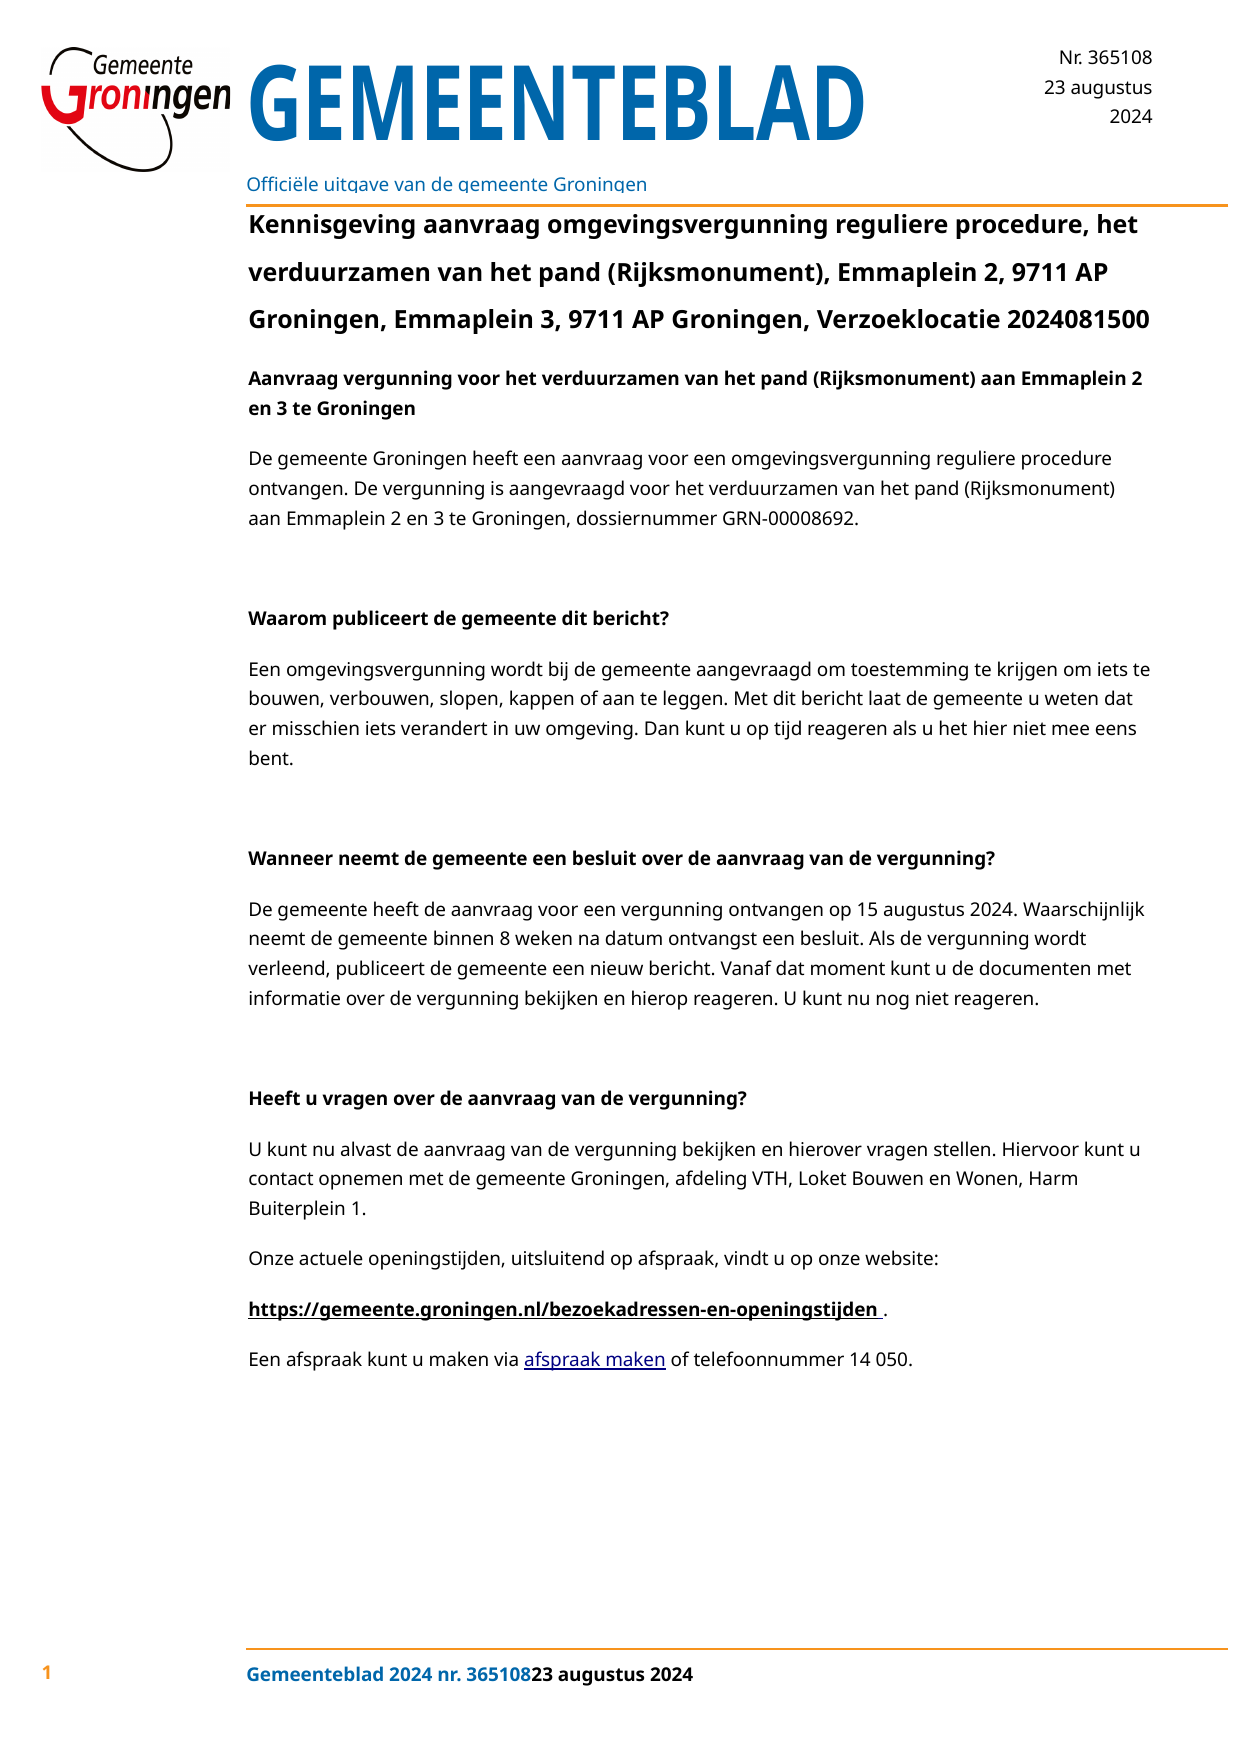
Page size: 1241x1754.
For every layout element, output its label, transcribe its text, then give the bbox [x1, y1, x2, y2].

text Heeft u vragen over de aanvraag van de vergunning? [248, 1086, 1152, 1111]
text Waarom publiceert de gemeente dit bericht? [248, 606, 1152, 631]
text Aanvraag vergunning voor het verduurzamen van het pand (Rijksmonument) aan Emmaplein 2 en 3 te Groningen [248, 366, 1152, 421]
text https://gemeente.groningen.nl/bezoekadressen-en-openingstijden . [248, 1296, 1152, 1322]
text Kennisgeving aanvraag omgevingsvergunning reguliere procedure, het verduurzamen van het pand (Rijksmonument), Emmaplein 2, 9711 AP Groningen, Emmaplein 3, 9711 AP Groningen, Verzoeklocatie 2024081500 [248, 207, 1152, 336]
text Een afspraak kunt u maken via afspraak maken of telefoonnummer 14 050. [248, 1346, 1152, 1372]
text U kunt nu alvast de aanvraag van de vergunning bekijken en hierover vragen stellen. Hiervoor kunt u contact opnemen met de gemeente Groningen, afdeling VTH, Loket Bouwen en Wonen, Harm Buiterplein 1. [248, 1136, 1152, 1221]
text Onze actuele openingstijden, uitsluitend op afspraak, vindt u op onze website: [248, 1246, 1152, 1271]
text Wanneer neemt de gemeente een besluit over de aanvraag van de vergunning? [248, 846, 1152, 871]
text Een omgevingsvergunning wordt bij de gemeente aangevraagd om toestemming te krijgen om iets te bouwen, verbouwen, slopen, kappen of aan te leggen. Met dit bericht laat de gemeente u weten dat er misschien iets verandert in uw omgeving. Dan kunt u op tijd reageren als u het hier niet mee eens bent. [248, 656, 1152, 770]
picture [41, 47, 231, 172]
text De gemeente Groningen heeft een aanvraag voor een omgevingsvergunning reguliere procedure ontvangen. De vergunning is aangevraagd voor het verduurzamen van het pand (Rijksmonument) aan Emmaplein 2 en 3 te Groningen, dossiernummer GRN-00008692. [248, 446, 1152, 530]
text De gemeente heeft de aanvraag voor een vergunning ontvangen op 15 augustus 2024. Waarschijnlijk neemt de gemeente binnen 8 weken na datum ontvangst een besluit. Als de vergunning wordt verleend, publiceert de gemeente een nieuw bericht. Vanaf dat moment kunt u de documenten met informatie over de vergunning bekijken en hierop reageren. U kunt nu nog niet reageren. [248, 896, 1152, 1010]
